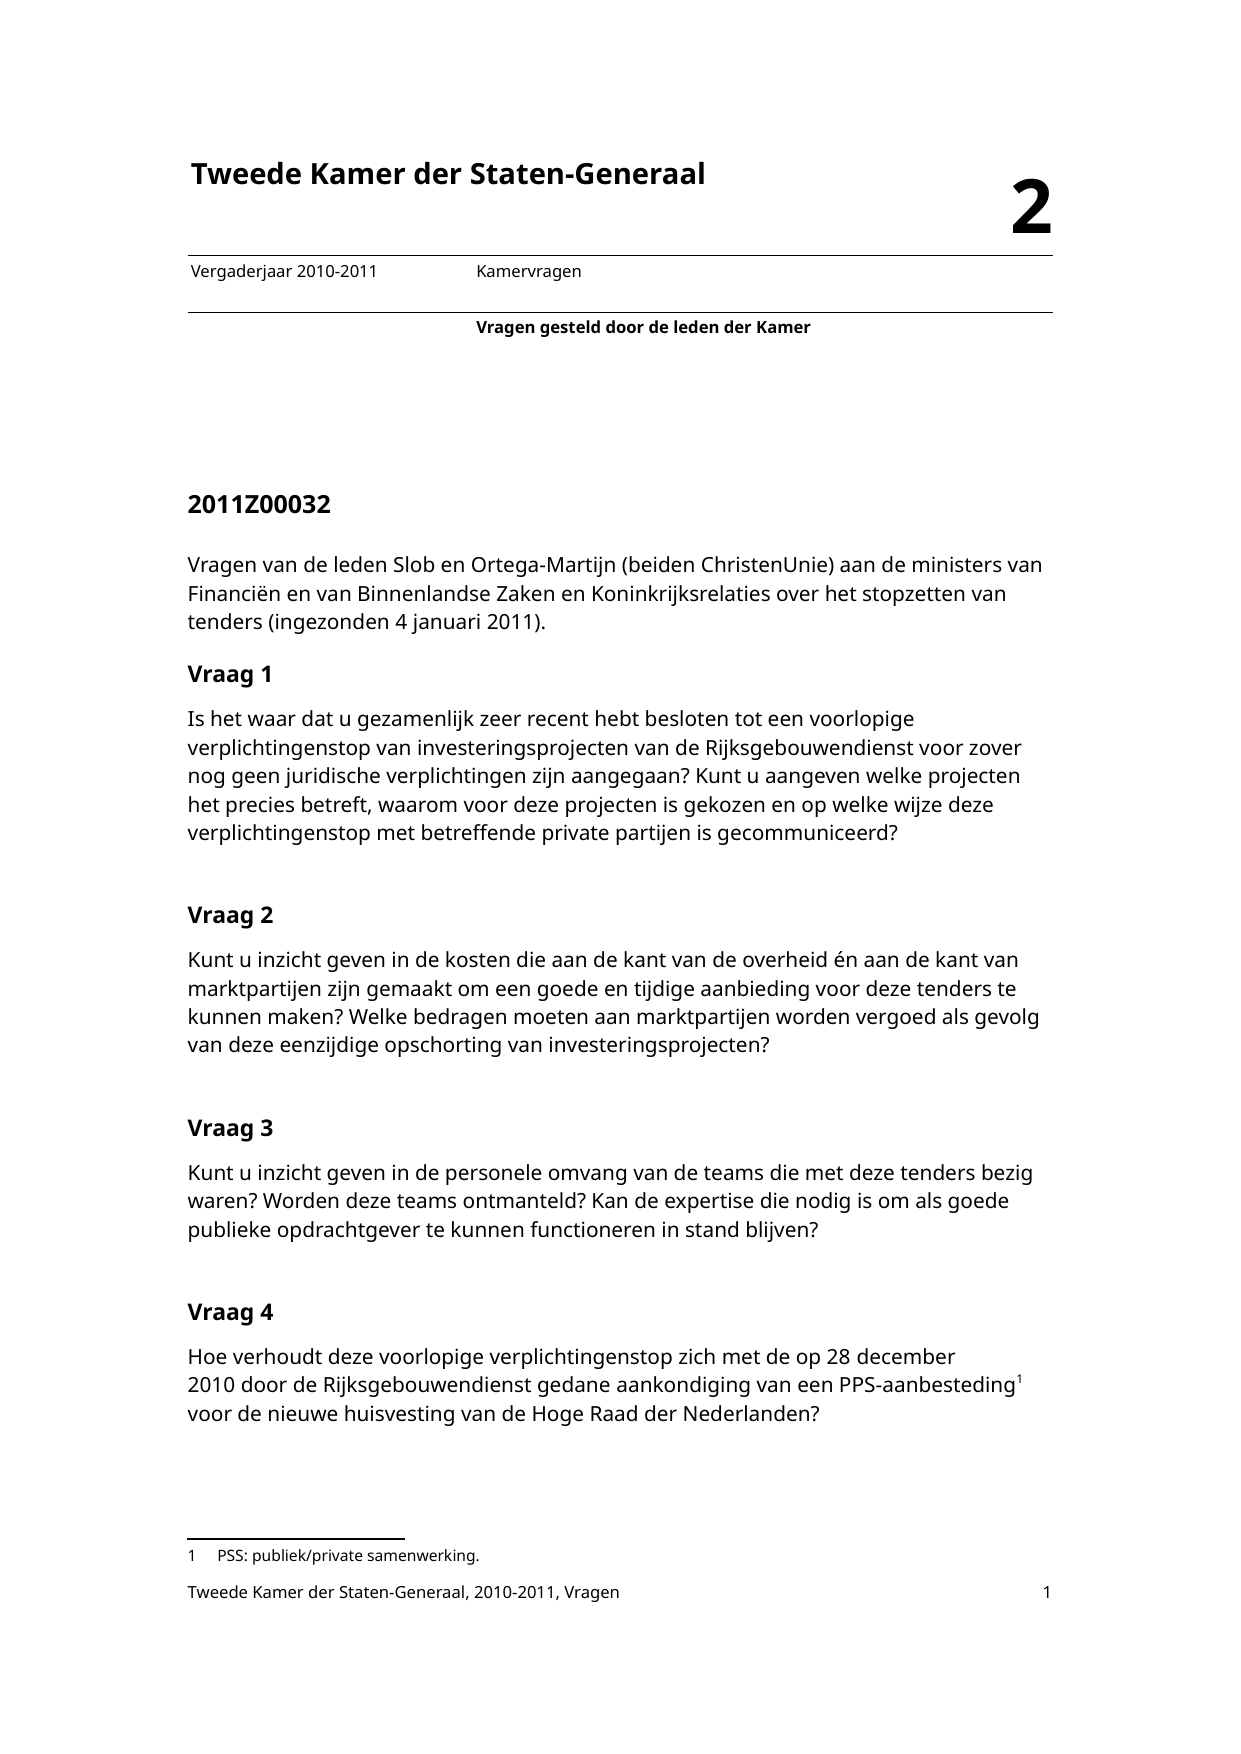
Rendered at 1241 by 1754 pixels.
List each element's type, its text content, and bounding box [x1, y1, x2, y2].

text Kunt u inzicht geven in de personele omvang van de teams die met deze tenders bezig waren? Worden deze teams ontmanteld? Kan de expertise die nodig is om als goede publieke opdrachtgever te kunnen functioneren in stand blijven? [187, 1158, 1053, 1243]
text 2011Z00032 [187, 487, 1053, 521]
table_header Tweede Kamer der Staten-Generaal [188, 150, 879, 255]
table_cell Vragen gesteld door de leden der Kamer [473, 313, 1053, 339]
text Is het waar dat u gezamenlijk zeer recent hebt besloten tot een voorlopige verplichtingenstop van investeringsprojecten van de Rijksgebouwendienst voor zover nog geen juridische verplichtingen zijn aangegaan? Kunt u aangeven welke projecten het precies betreft, waarom voor deze projecten is gekozen en op welke wijze deze verplichtingenstop met betreffende private partijen is gecommuniceerd? [187, 704, 1053, 847]
subtitle Vraag 2 [187, 899, 1053, 930]
text Kunt u inzicht geven in de kosten die aan de kant van de overheid én aan de kant van marktpartijen zijn gemaakt om een goede en tijdige aanbieding voor deze tenders te kunnen maken? Welke bedragen moeten aan marktpartijen worden vergoed als gevolg van deze eenzijdige opschorting van investeringsprojecten? [187, 945, 1053, 1059]
table_header 2 [880, 150, 1053, 255]
subtitle Vraag 1 [187, 658, 1053, 689]
table_cell Vergaderjaar 2010-2011 [188, 256, 473, 312]
table_cell [188, 313, 473, 339]
subtitle Vraag 3 [187, 1112, 1053, 1143]
text Hoe verhoudt deze voorlopige verplichtingenstop zich met de op 28 december 2010 door de Rijksgebouwendienst gedane aankondiging van een PPS-aanbesteding voor de nieuwe huisvesting van de Hoge Raad der Nederlanden? [187, 1342, 1053, 1427]
table_cell Kamervragen [473, 256, 1053, 312]
text PSS: publiek/private samenwerking. [187, 1538, 1053, 1566]
subtitle Vraag 4 [187, 1296, 1053, 1327]
text Vragen van de leden Slob en Ortega-Martijn (beiden ChristenUnie) aan de ministers van Financiën en van Binnenlandse Zaken en Koninkrijksrelaties over het stopzetten van tenders (ingezonden 4 januari 2011). [187, 550, 1053, 636]
